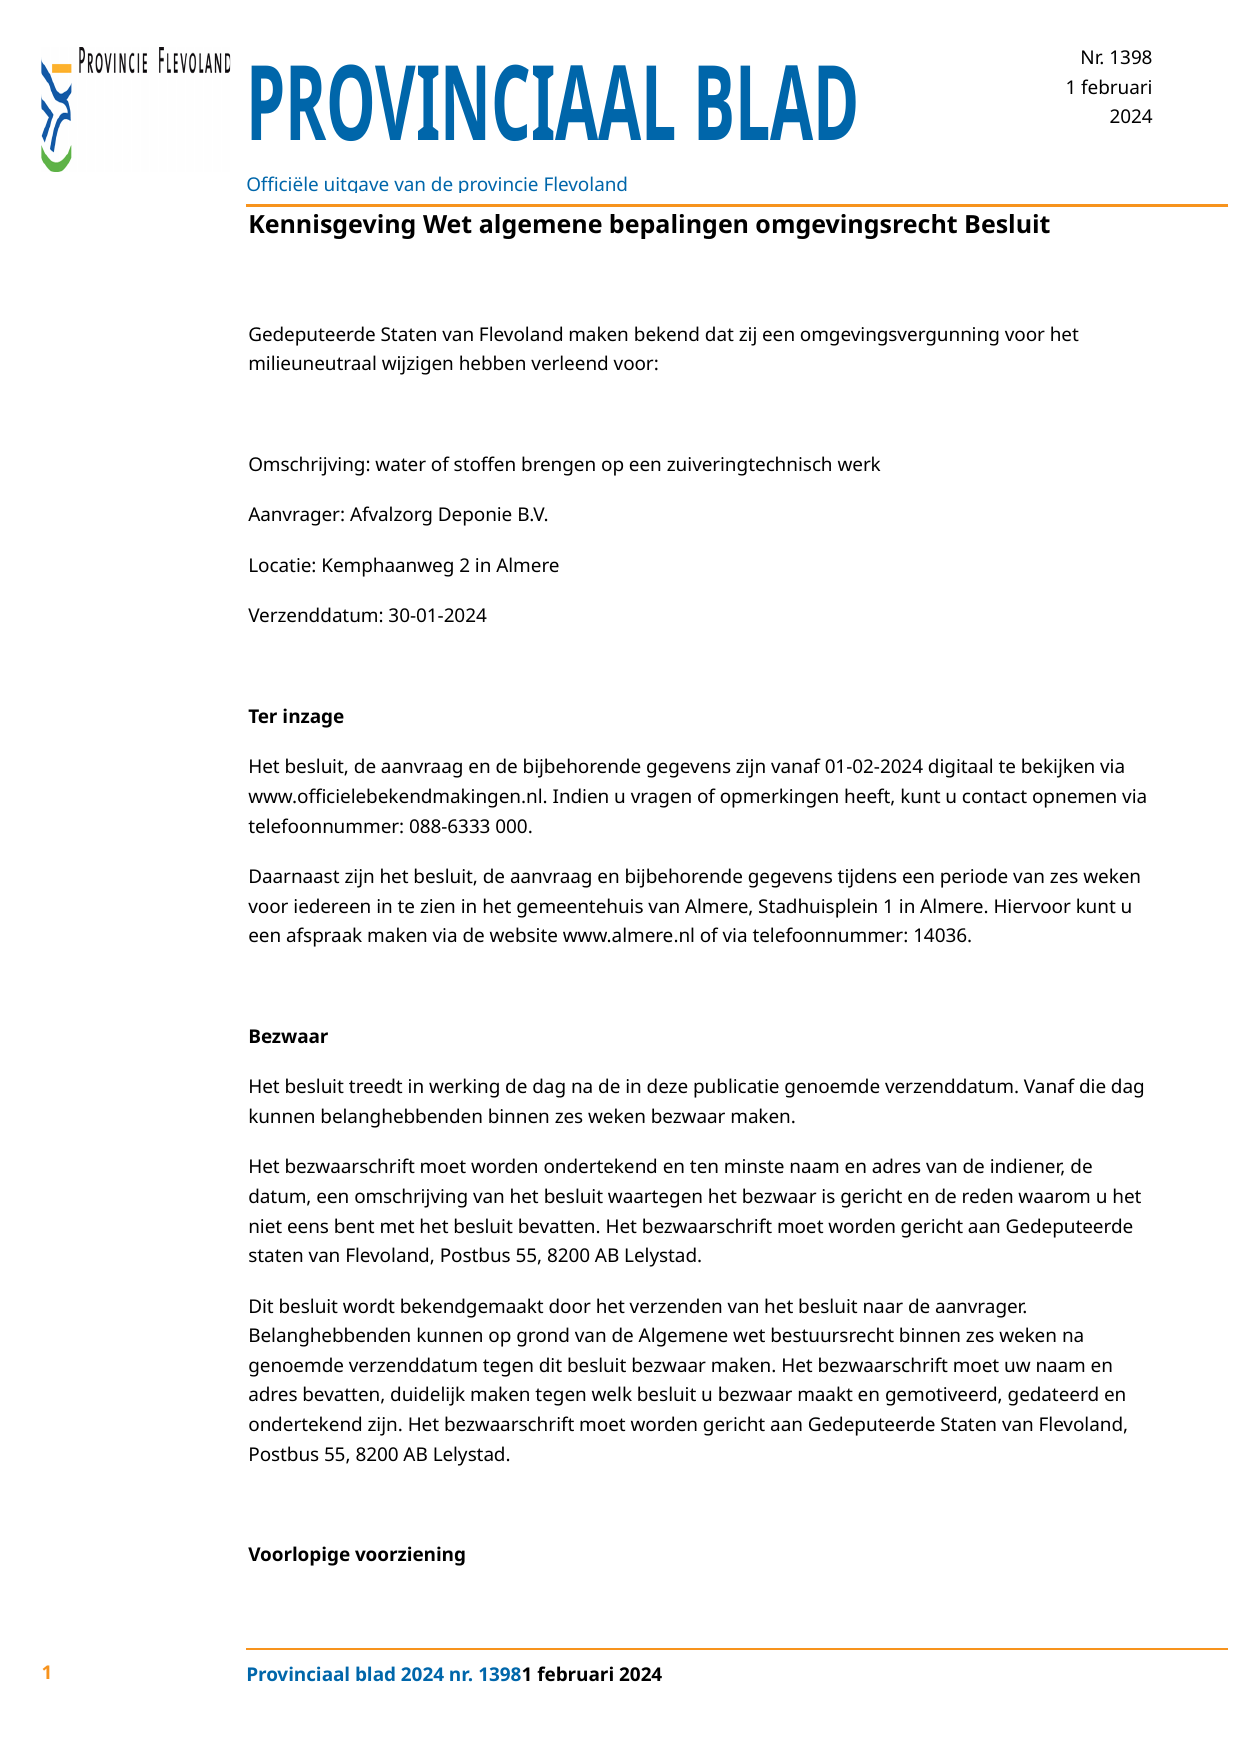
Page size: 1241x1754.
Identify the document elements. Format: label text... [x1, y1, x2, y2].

text Gedeputeerde Staten van Flevoland maken bekend dat zij een omgevingsvergunning voor het milieuneutraal wijzigen hebben verleend voor: [248, 321, 1152, 376]
text Het besluit, de aanvraag en de bijbehorende gegevens zijn vanaf 01-02-2024 digitaal te bekijken via www.officielebekendmakingen.nl. Indien u vragen of opmerkingen heeft, kunt u contact opnemen via telefoonnummer: 088-6333 000. [248, 754, 1152, 838]
text Het bezwaarschrift moet worden ondertekend en ten minste naam en adres van de indiener, de datum, een omschrijving van het besluit waartegen het bezwaar is gericht en de reden waarom u het niet eens bent met het besluit bevatten. Het bezwaarschrift moet worden gericht aan Gedeputeerde staten van Flevoland, Postbus 55, 8200 AB Lelystad. [248, 1154, 1152, 1268]
picture [41, 47, 231, 172]
text Dit besluit wordt bekendgemaakt door het verzenden van het besluit naar de aanvrager. Belanghebbenden kunnen op grond van de Algemene wet bestuursrecht binnen zes weken na genoemde verzenddatum tegen dit besluit bezwaar maken. Het bezwaarschrift moet uw naam en adres bevatten, duidelijk maken tegen welk besluit u bezwaar maakt en gemotiveerd, gedateerd en ondertekend zijn. Het bezwaarschrift moet worden gericht aan Gedeputeerde Staten van Flevoland, Postbus 55, 8200 AB Lelystad. [248, 1293, 1152, 1466]
text Verzenddatum: 30-01-2024 [248, 602, 1152, 628]
text Kennisgeving Wet algemene bepalingen omgevingsrecht Besluit [248, 207, 1152, 241]
text Aanvrager: Afvalzorg Deponie B.V. [248, 502, 1152, 527]
text Bezwaar [248, 1023, 1152, 1049]
text Omschrijving: water of stoffen brengen op een zuiveringtechnisch werk [248, 451, 1152, 477]
text Het besluit treedt in werking de dag na de in deze publicatie genoemde verzenddatum. Vanaf die dag kunnen belanghebbenden binnen zes weken bezwaar maken. [248, 1074, 1152, 1129]
text Locatie: Kemphaanweg 2 in Almere [248, 552, 1152, 578]
text Voorlopige voorziening [248, 1542, 1152, 1567]
text Daarnaast zijn het besluit, de aanvraag en bijbehorende gegevens tijdens een periode van zes weken voor iedereen in te zien in het gemeentehuis van Almere, Stadhuisplein 1 in Almere. Hiervoor kunt u een afspraak maken via de website www.almere.nl of via telefoonnummer: 14036. [248, 863, 1152, 948]
text Ter inzage [248, 703, 1152, 729]
